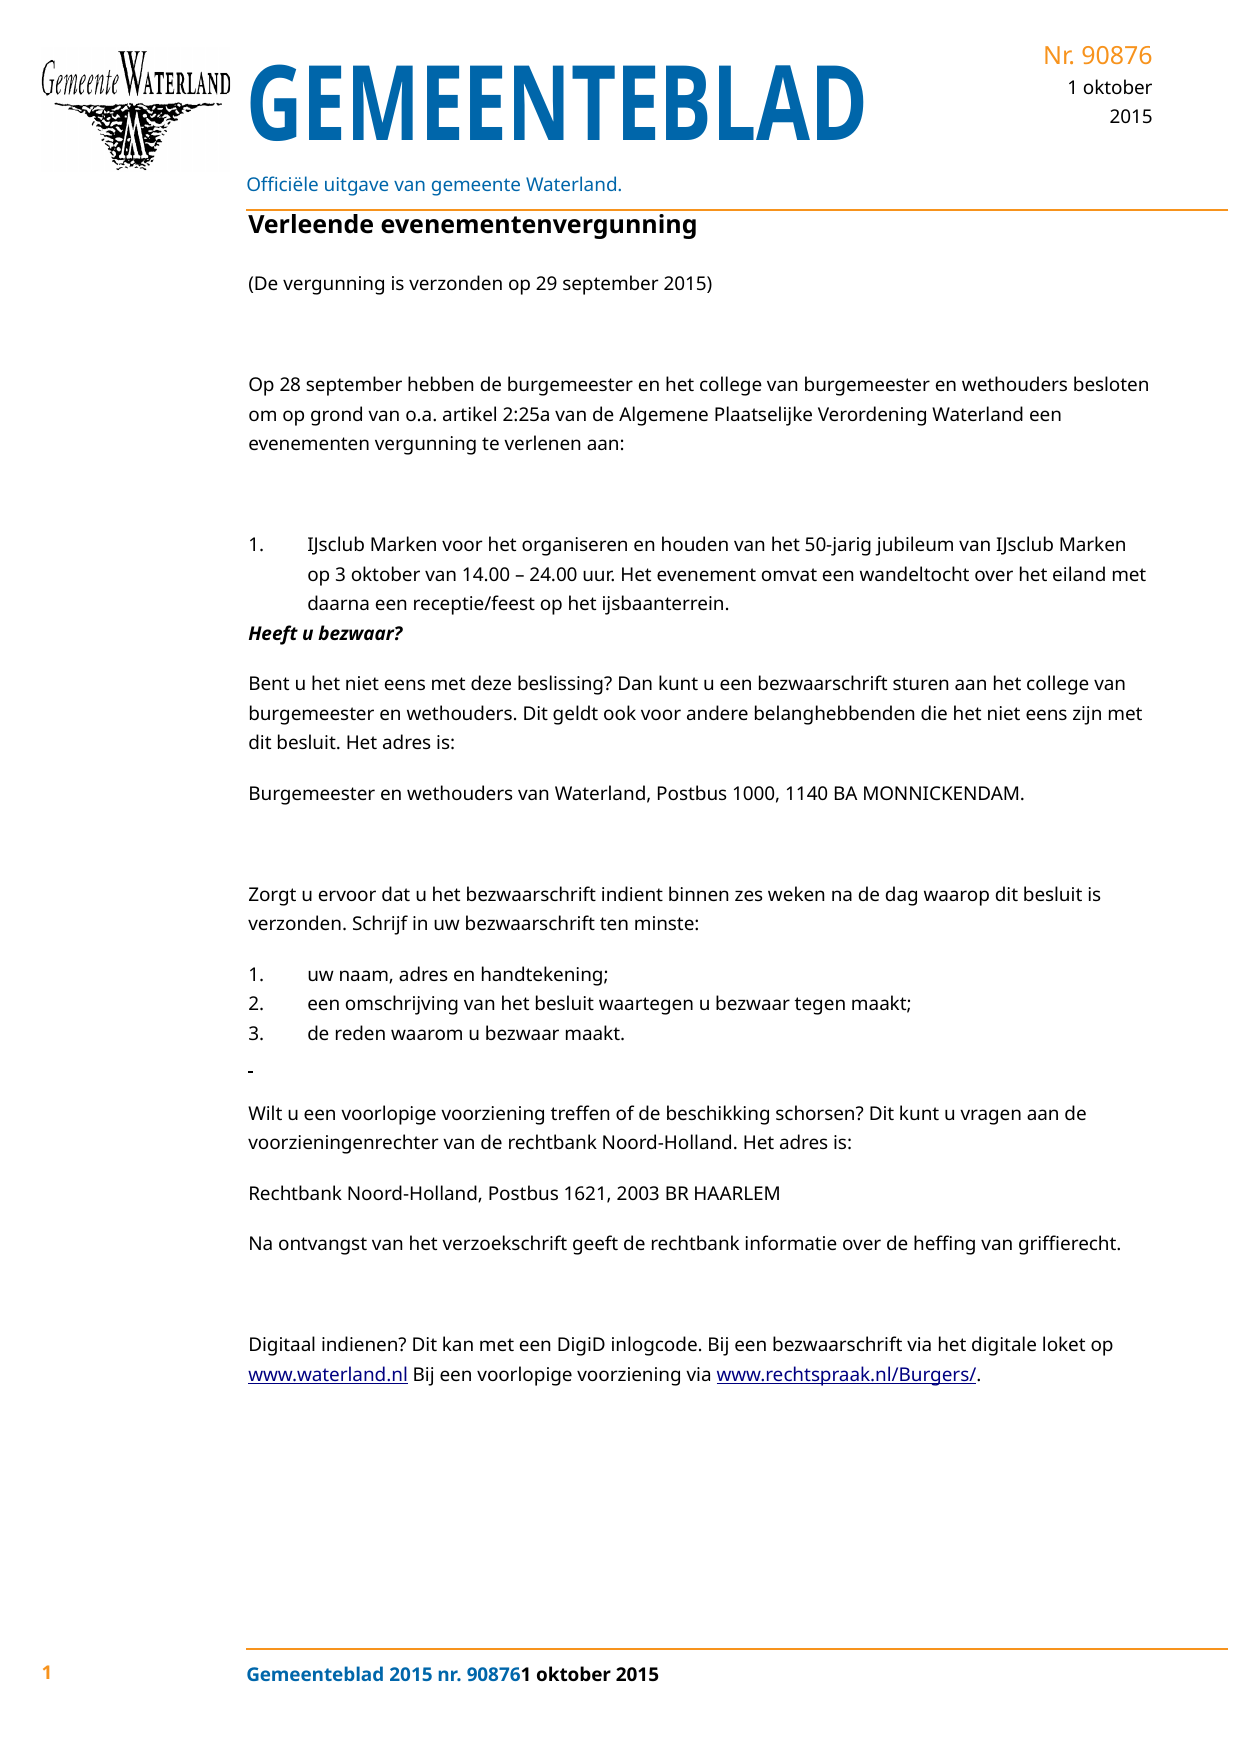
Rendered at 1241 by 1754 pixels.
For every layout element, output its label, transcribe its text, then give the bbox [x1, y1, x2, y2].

picture [41, 47, 231, 172]
list de reden waarom u bezwaar maakt. [248, 1020, 1152, 1046]
list IJsclub Marken voor het organiseren en houden van het 50-jarig jubileum van IJsclub Marken op 3 oktober van 14.00 – 24.00 uur. Het evenement omvat een wandeltocht over het eiland met daarna een receptie/feest op het ijsbaanterrein. [248, 531, 1152, 616]
text Verleende evenementenvergunning [248, 211, 1152, 241]
list uw naam, adres en handtekening; [248, 961, 1152, 986]
text Zorgt u ervoor dat u het bezwaarschrift indient binnen zes weken na de dag waarop dit besluit is verzonden. Schrijf in uw bezwaarschrift ten minste: [248, 881, 1152, 936]
text Heeft u bezwaar? [248, 620, 1152, 646]
text (De vergunning is verzonden op 29 september 2015) [248, 270, 1152, 296]
text Rechtbank Noord-Holland, Postbus 1621, 2003 BR HAARLEM [248, 1180, 1152, 1206]
text Burgemeester en wethouders van Waterland, Postbus 1000, 1140 BA MONNICKENDAM. [248, 780, 1152, 806]
text Na ontvangst van het verzoekschrift geeft de rechtbank informatie over de heffing van griffierecht. [248, 1230, 1152, 1256]
text Bent u het niet eens met deze beslissing? Dan kunt u een bezwaarschrift sturen aan het college van burgemeester en wethouders. Dit geldt ook voor andere belanghebbenden die het niet eens zijn met dit besluit. Het adres is: [248, 670, 1152, 755]
text Digitaal indienen? Dit kan met een DigiD inlogcode. Bij een bezwaarschrift via het digitale loket op www.waterland.nl Bij een voorlopige voorziening via www.rechtspraak.nl/Burgers/. [248, 1331, 1152, 1386]
text Op 28 september hebben de burgemeester en het college van burgemeester en wethouders besloten om op grond van o.a. artikel 2:25a van de Algemene Plaatselijke Verordening Waterland een evenementen vergunning te verlenen aan: [248, 371, 1152, 456]
text Wilt u een voorlopige voorziening treffen of de beschikking schorsen? Dit kunt u vragen aan de voorzieningenrechter van de rechtbank Noord-Holland. Het adres is: [248, 1100, 1152, 1155]
list een omschrijving van het besluit waartegen u bezwaar tegen maakt; [248, 990, 1152, 1016]
